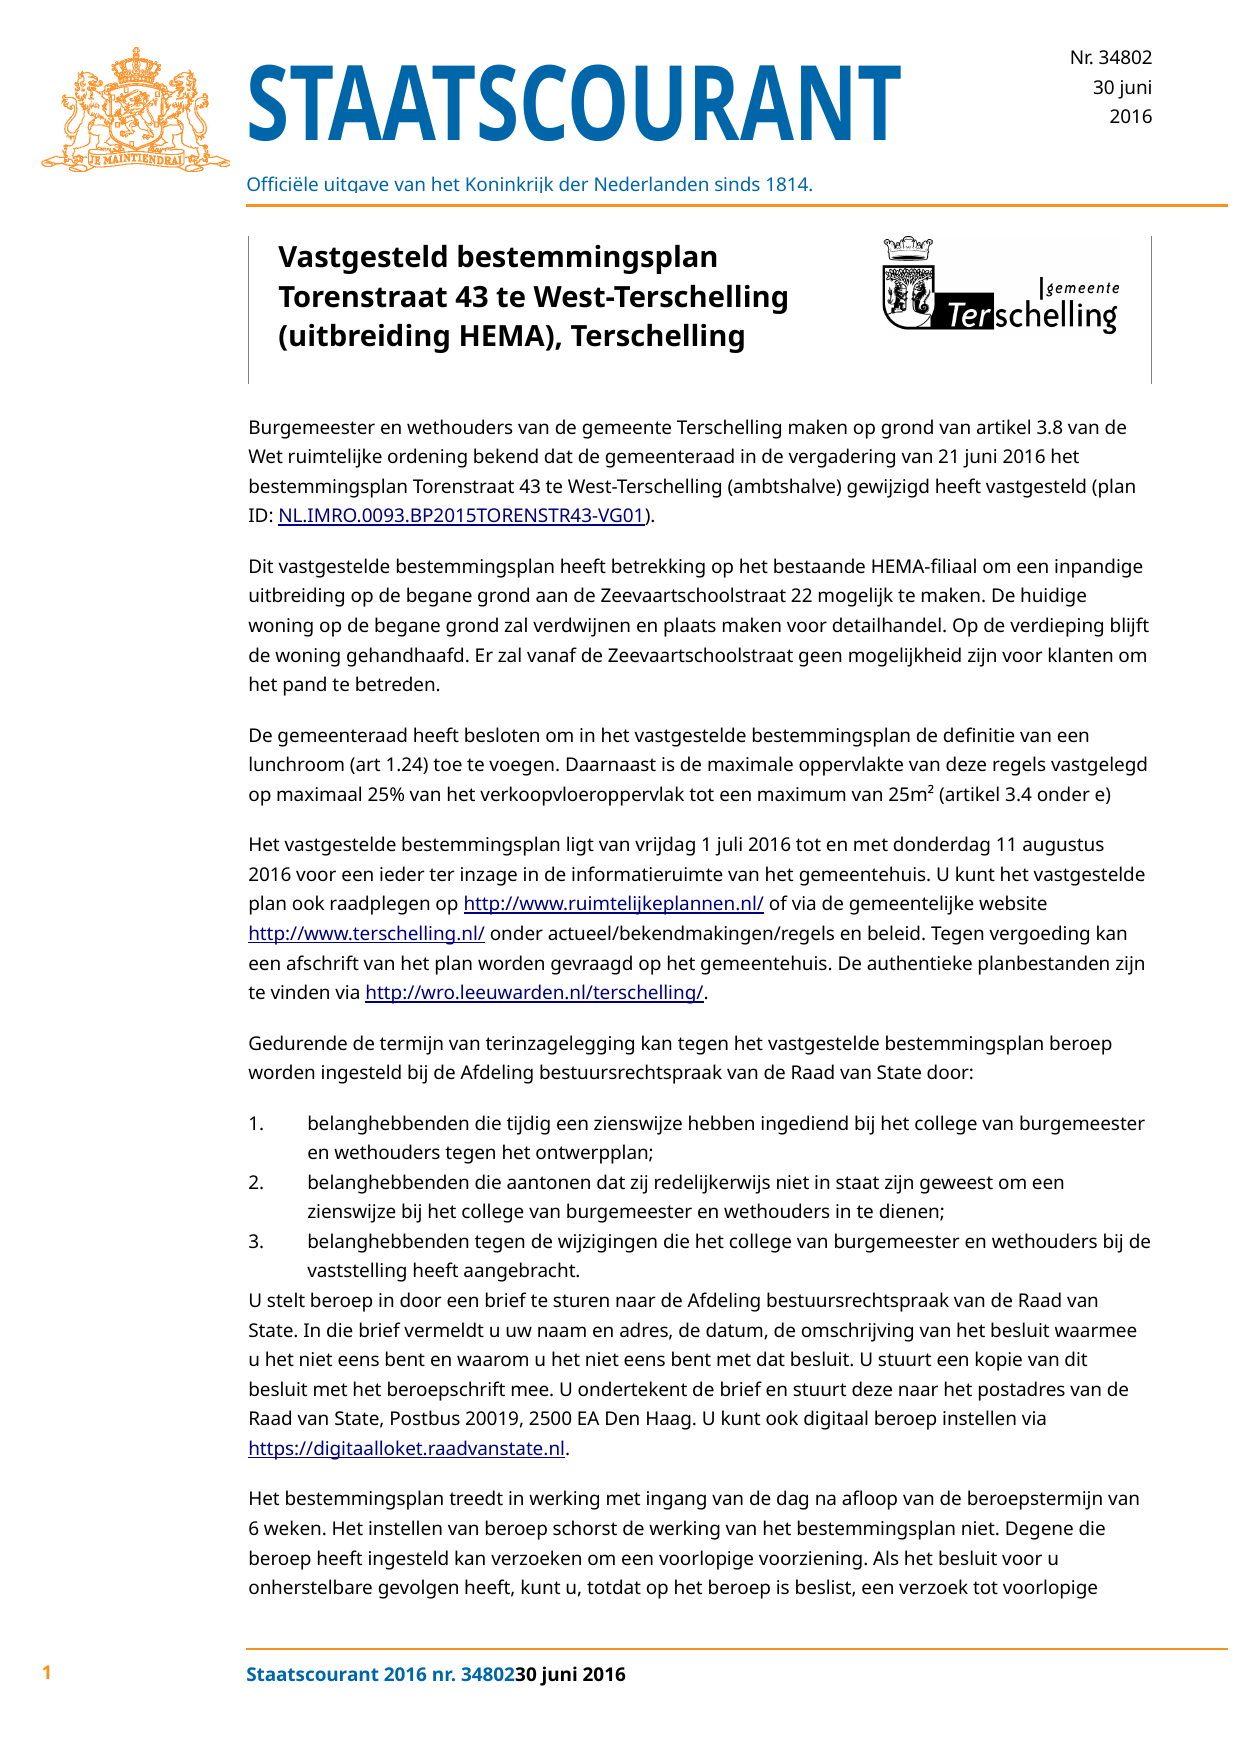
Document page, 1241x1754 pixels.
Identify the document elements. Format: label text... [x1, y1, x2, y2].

table_header Vastgesteld bestemmingsplan Torenstraat 43 te West-Terschelling (uitbreiding HEMA), Terschelling [249, 236, 850, 384]
list belanghebbenden die tijdig een zienswijze hebben ingediend bij het college van burgemeester en wethouders tegen het ontwerpplan; [248, 1110, 1152, 1165]
text U stelt beroep in door een brief te sturen naar de Afdeling bestuursrechtspraak van de Raad van State. In die brief vermeldt u uw naam en adres, de datum, de omschrijving van het besluit waarmee u het niet eens bent en waarom u het niet eens bent met dat besluit. U stuurt een kopie van dit besluit met het beroepschrift mee. U ondertekent de brief en stuurt deze naar het postadres van de Raad van State, Postbus 20019, 2500 EA Den Haag. U kunt ook digitaal beroep instellen via https://digitaalloket.raadvanstate.nl. [248, 1287, 1152, 1461]
text Het vastgestelde bestemmingsplan ligt van vrijdag 1 juli 2016 tot en met donderdag 11 augustus 2016 voor een ieder ter inzage in de informatieruimte van het gemeentehuis. U kunt het vastgestelde plan ook raadplegen op http://www.ruimtelijkeplannen.nl/ of via de gemeentelijke website http://www.terschelling.nl/ onder actueel/bekendmakingen/regels en beleid. Tegen vergoeding kan een afschrift van het plan worden gevraagd op het gemeentehuis. De authentieke planbestanden zijn te vinden via http://wro.leeuwarden.nl/terschelling/. [248, 831, 1152, 1005]
text Dit vastgestelde bestemmingsplan heeft betrekking op het bestaande HEMA-filiaal om een inpandige uitbreiding op de begane grond aan de Zeevaartschoolstraat 22 mogelijk te maken. De huidige woning op de begane grond zal verdwijnen en plaats maken voor detailhandel. Op de verdieping blijft de woning gehandhaafd. Er zal vanaf de Zeevaartschoolstraat geen mogelijkheid zijn voor klanten om het pand te betreden. [248, 553, 1152, 697]
table_header [850, 236, 1151, 384]
text Burgemeester en wethouders van de gemeente Terschelling maken op grond van artikel 3.8 van de Wet ruimtelijke ordening bekend dat de gemeenteraad in de vergadering van 21 juni 2016 het bestemmingsplan Torenstraat 43 te West-Terschelling (ambtshalve) gewijzigd heeft vastgesteld (plan ID: NL.IMRO.0093.BP2015TORENSTR43-VG01). [248, 414, 1152, 528]
picture [882, 236, 1119, 334]
list belanghebbenden tegen de wijzigingen die het college van burgemeester en wethouders bij de vaststelling heeft aangebracht. [248, 1228, 1152, 1283]
picture [41, 47, 231, 172]
text Het bestemmingsplan treedt in werking met ingang van de dag na afloop van de beroepstermijn van 6 weken. Het instellen van beroep schorst de werking van het bestemmingsplan niet. Degene die beroep heeft ingesteld kan verzoeken om een voorlopige voorziening. Als het besluit voor u onherstelbare gevolgen heeft, kunt u, totdat op het beroep is beslist, een verzoek tot voorlopige [248, 1486, 1152, 1600]
text Gedurende de termijn van terinzagelegging kan tegen het vastgestelde bestemmingsplan beroep worden ingesteld bij de Afdeling bestuursrechtspraak van de Raad van State door: [248, 1030, 1152, 1085]
list belanghebbenden die aantonen dat zij redelijkerwijs niet in staat zijn geweest om een zienswijze bij het college van burgemeester en wethouders in te dienen; [248, 1169, 1152, 1224]
text De gemeenteraad heeft besloten om in het vastgestelde bestemmingsplan de definitie van een lunchroom (art 1.24) toe te voegen. Daarnaast is de maximale oppervlakte van deze regels vastgelegd op maximaal 25% van het verkoopvloeroppervlak tot een maximum van 25m² (artikel 3.4 onder e) [248, 722, 1152, 807]
